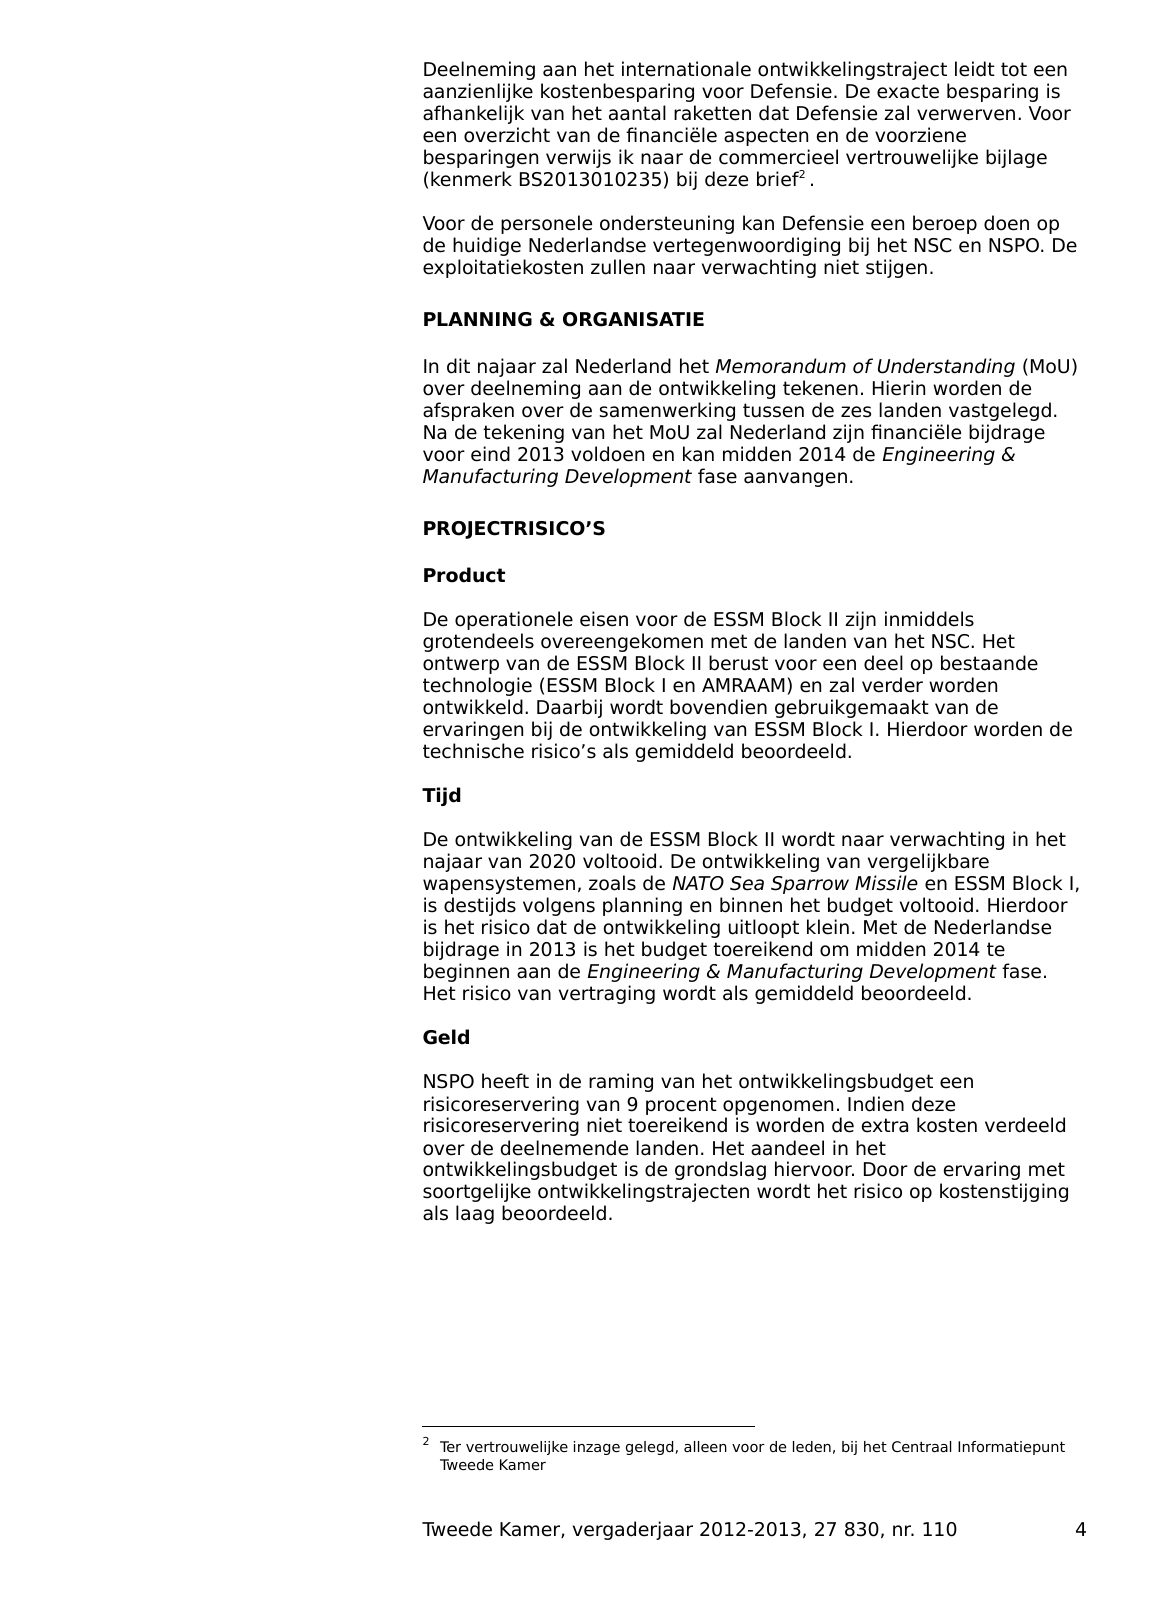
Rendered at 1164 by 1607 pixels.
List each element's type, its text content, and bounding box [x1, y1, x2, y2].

text NSPO heeft in de raming van het ontwikkelingsbudget een risicoreservering van 9 procent opgenomen. Indien deze risicoreservering niet toereikend is worden de extra kosten verdeeld over de deelnemende landen. Het aandeel in het ontwikkelingsbudget is de grondslag hiervoor. Door de ervaring met soortgelijke ontwikkelingstrajecten wordt het risico op kostenstijging als laag beoordeeld. [422, 1071, 1087, 1225]
subtitle Product [422, 565, 1087, 587]
text De operationele eisen voor de ESSM Block II zijn inmiddels grotendeels overeengekomen met de landen van het NSC. Het ontwerp van de ESSM Block II berust voor een deel op bestaande technologie (ESSM Block I en AMRAAM) en zal verder worden ontwikkeld. Daarbij wordt bovendien gebruikgemaakt van de ervaringen bij de ontwikkeling van ESSM Block I. Hierdoor worden de technische risico’s als gemiddeld beoordeeld. [422, 609, 1087, 763]
text De ontwikkeling van de ESSM Block II wordt naar verwachting in het najaar van 2020 voltooid. De ontwikkeling van vergelijkbare wapensystemen, zoals de NATO Sea Sparrow Missile en ESSM Block I, is destijds volgens planning en binnen het budget voltooid. Hierdoor is het risico dat de ontwikkeling uitloopt klein. Met de Nederlandse bijdrage in 2013 is het budget toereikend om midden 2014 te beginnen aan de Engineering & Manufacturing Development fase. Het risico van vertraging wordt als gemiddeld beoordeeld. [422, 829, 1087, 1005]
text Ter vertrouwelijke inzage gelegd, alleen voor de leden, bij het Centraal Informatiepunt Tweede Kamer [422, 1435, 1087, 1474]
subtitle Tijd [422, 785, 1087, 807]
text In dit najaar zal Nederland het Memorandum of Understanding (MoU) over deelneming aan de ontwikkeling tekenen. Hierin worden de afspraken over de samenwerking tussen de zes landen vastgelegd. Na de tekening van het MoU zal Nederland zijn financiële bijdrage voor eind 2013 voldoen en kan midden 2014 de Engineering & Manufacturing Development fase aanvangen. [422, 356, 1087, 488]
subtitle PROJECTRISICO’S [422, 518, 1087, 540]
subtitle Geld [422, 1027, 1087, 1049]
text Voor de personele ondersteuning kan Defensie een beroep doen op de huidige Nederlandse vertegenwoordiging bij het NSC en NSPO. De exploitatiekosten zullen naar verwachting niet stijgen. [422, 213, 1087, 279]
text Deelneming aan het internationale ontwikkelingstraject leidt tot een aanzienlijke kostenbesparing voor Defensie. De exacte besparing is afhankelijk van het aantal raketten dat Defensie zal verwerven. Voor een overzicht van de financiële aspecten en de voorziene besparingen verwijs ik naar de commercieel vertrouwelijke bijlage (kenmerk BS2013010235) bij deze brief. [422, 59, 1087, 191]
subtitle PLANNING & ORGANISATIE [422, 309, 1087, 331]
